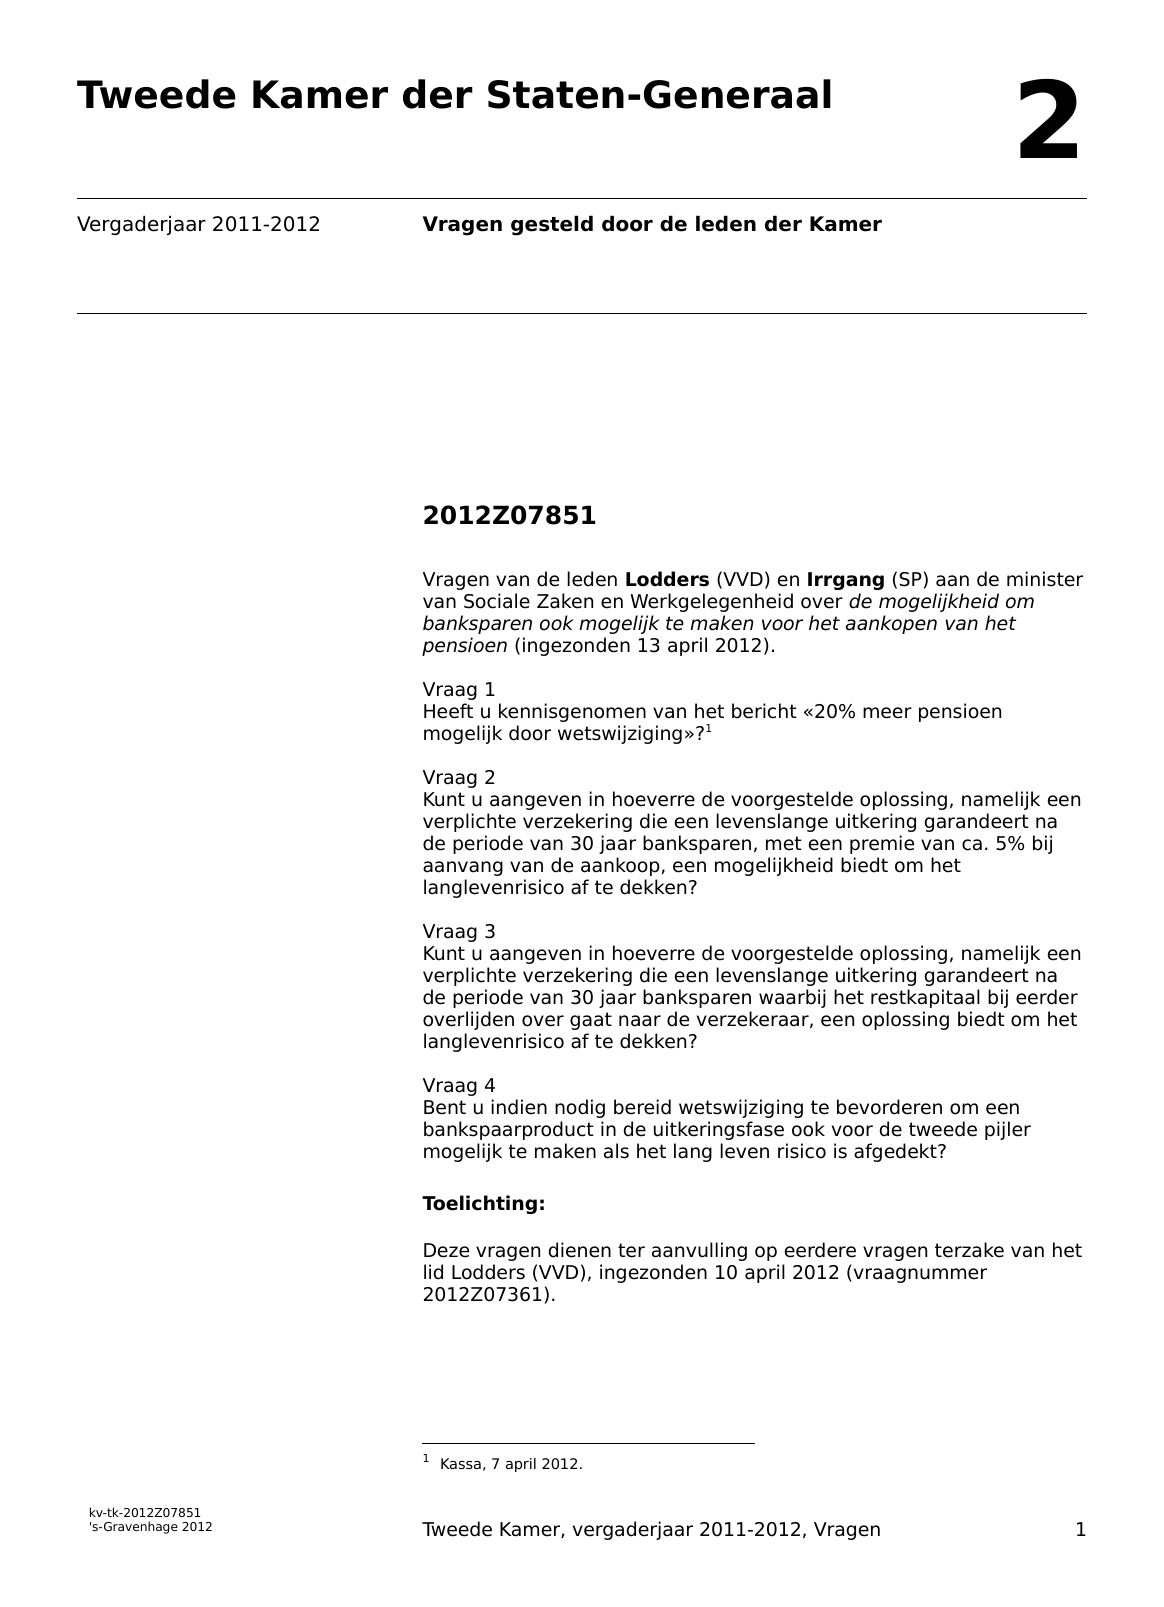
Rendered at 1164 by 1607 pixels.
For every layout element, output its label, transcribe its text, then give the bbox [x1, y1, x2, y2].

text Kunt u aangeven in hoeverre de voorgestelde oplossing, namelijk een verplichte verzekering die een levenslange uitkering garandeert na de periode van 30 jaar banksparen, met een premie van ca. 5% bij aanvang van de aankoop, een mogelijkheid biedt om het langlevenrisico af te dekken? [422, 789, 1087, 899]
text Vraag 1 [422, 679, 1087, 701]
text Heeft u kennisgenomen van het bericht «20% meer pensioen mogelijk door wetswijziging»? [422, 701, 1087, 745]
text Vraag 4 [422, 1075, 1087, 1097]
text kv-tk-2012Z07851 [88, 1506, 323, 1520]
table_cell Vergaderjaar 2011-2012 [77, 199, 422, 313]
text Deze vragen dienen ter aanvulling op eerdere vragen terzake van het lid Lodders (VVD), ingezonden 10 april 2012 (vraagnummer 2012Z07361). [422, 1240, 1087, 1306]
text 's-Gravenhage 2012 [88, 1520, 323, 1534]
table_header 2 [886, 59, 1087, 198]
text Vraag 3 [422, 921, 1087, 943]
text Vraag 2 [422, 767, 1087, 789]
text Bent u indien nodig bereid wetswijziging te bevorderen om een bankspaarproduct in de uitkeringsfase ook voor de tweede pijler mogelijk te maken als het lang leven risico is afgedekt? [422, 1097, 1087, 1163]
text Kunt u aangeven in hoeverre de voorgestelde oplossing, namelijk een verplichte verzekering die een levenslange uitkering garandeert na de periode van 30 jaar banksparen waarbij het restkapitaal bij eerder overlijden over gaat naar de verzekeraar, een oplossing biedt om het langlevenrisico af te dekken? [422, 943, 1087, 1053]
table_header Tweede Kamer der Staten-Generaal [77, 59, 886, 198]
table_cell Vragen gesteld door de leden der Kamer [422, 199, 1087, 313]
subtitle Toelichting: [422, 1193, 1087, 1215]
text 2012Z07851 [422, 501, 1087, 531]
text Kassa, 7 april 2012. [422, 1452, 1087, 1474]
text Vragen van de leden Lodders (VVD) en Irrgang (SP) aan de minister van Sociale Zaken en Werkgelegenheid over de mogelijkheid om banksparen ook mogelijk te maken voor het aankopen van het pensioen (ingezonden 13 april 2012). [422, 569, 1087, 657]
